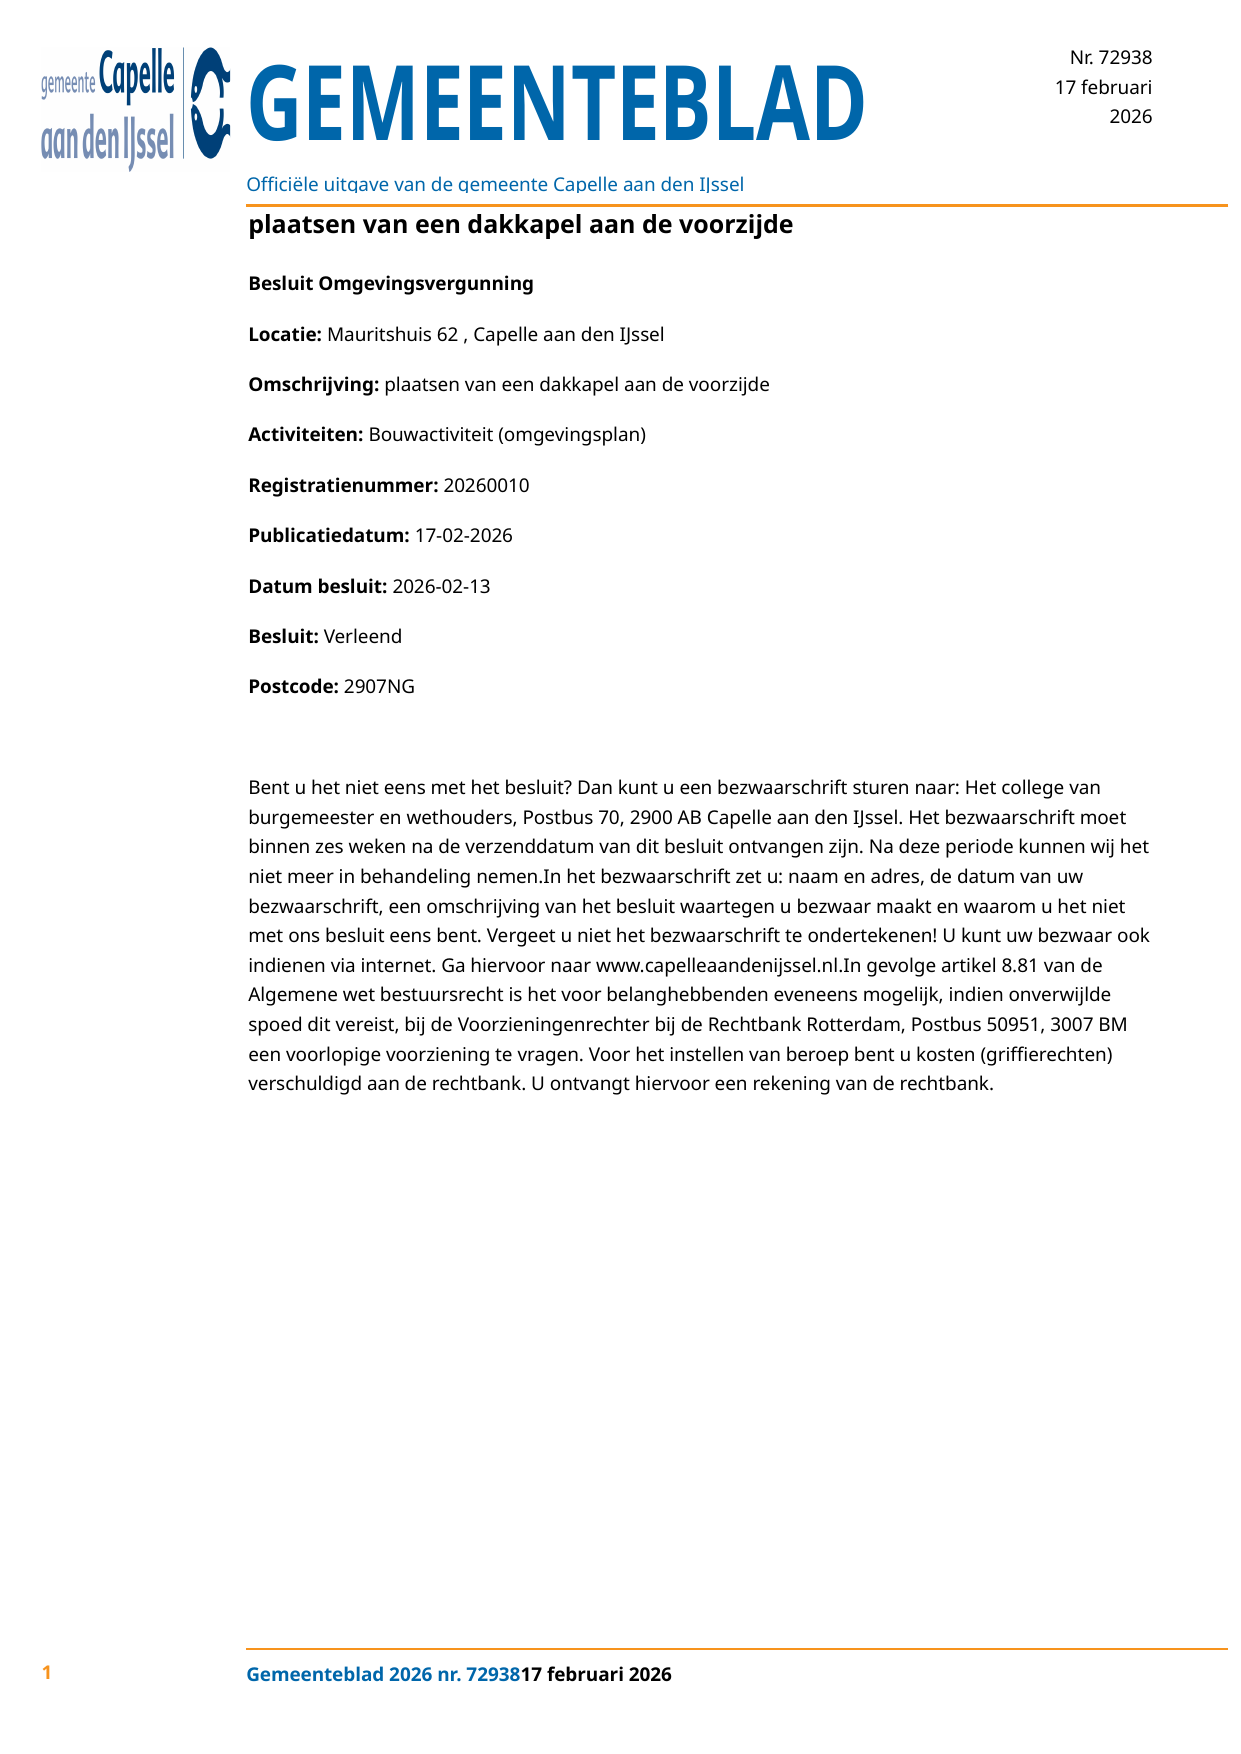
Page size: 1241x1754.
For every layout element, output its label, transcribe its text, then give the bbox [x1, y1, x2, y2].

text Besluit Omgevingsvergunning [248, 270, 1152, 296]
text plaatsen van een dakkapel aan de voorzijde [248, 207, 1152, 241]
text Locatie: Mauritshuis 62 , Capelle aan den IJssel [248, 321, 1152, 346]
text Publicatiedatum: 17-02-2026 [248, 522, 1152, 548]
text Datum besluit: 2026-02-13 [248, 573, 1152, 598]
picture [41, 47, 231, 172]
text Besluit: Verleend [248, 623, 1152, 649]
text Registratienummer: 20260010 [248, 472, 1152, 498]
text Omschrijving: plaatsen van een dakkapel aan de voorzijde [248, 371, 1152, 397]
text Postcode: 2907NG [248, 674, 1152, 699]
text Bent u het niet eens met het besluit? Dan kunt u een bezwaarschrift sturen naar: Het college van burgemeester en wethouders, Postbus 70, 2900 AB Capelle aan den IJssel. Het bezwaarschrift moet binnen zes weken na de verzenddatum van dit besluit ontvangen zijn. Na deze periode kunnen wij het niet meer in behandeling nemen.In het bezwaarschrift zet u: naam en adres, de datum van uw bezwaarschrift, een omschrijving van het besluit waartegen u bezwaar maakt en waarom u het niet met ons besluit eens bent. Vergeet u niet het bezwaarschrift te ondertekenen! U kunt uw bezwaar ook indienen via internet. Ga hiervoor naar www.capelleaandenijssel.nl.In gevolge artikel 8.81 van de Algemene wet bestuursrecht is het voor belanghebbenden eveneens mogelijk, indien onverwijlde spoed dit vereist, bij de Voorzieningenrechter bij de Rechtbank Rotterdam, Postbus 50951, 3007 BM een voorlopige voorziening te vragen. Voor het instellen van beroep bent u kosten (griffierechten) verschuldigd aan de rechtbank. U ontvangt hiervoor een rekening van de rechtbank. [248, 774, 1152, 1096]
text Activiteiten: Bouwactiviteit (omgevingsplan) [248, 422, 1152, 447]
